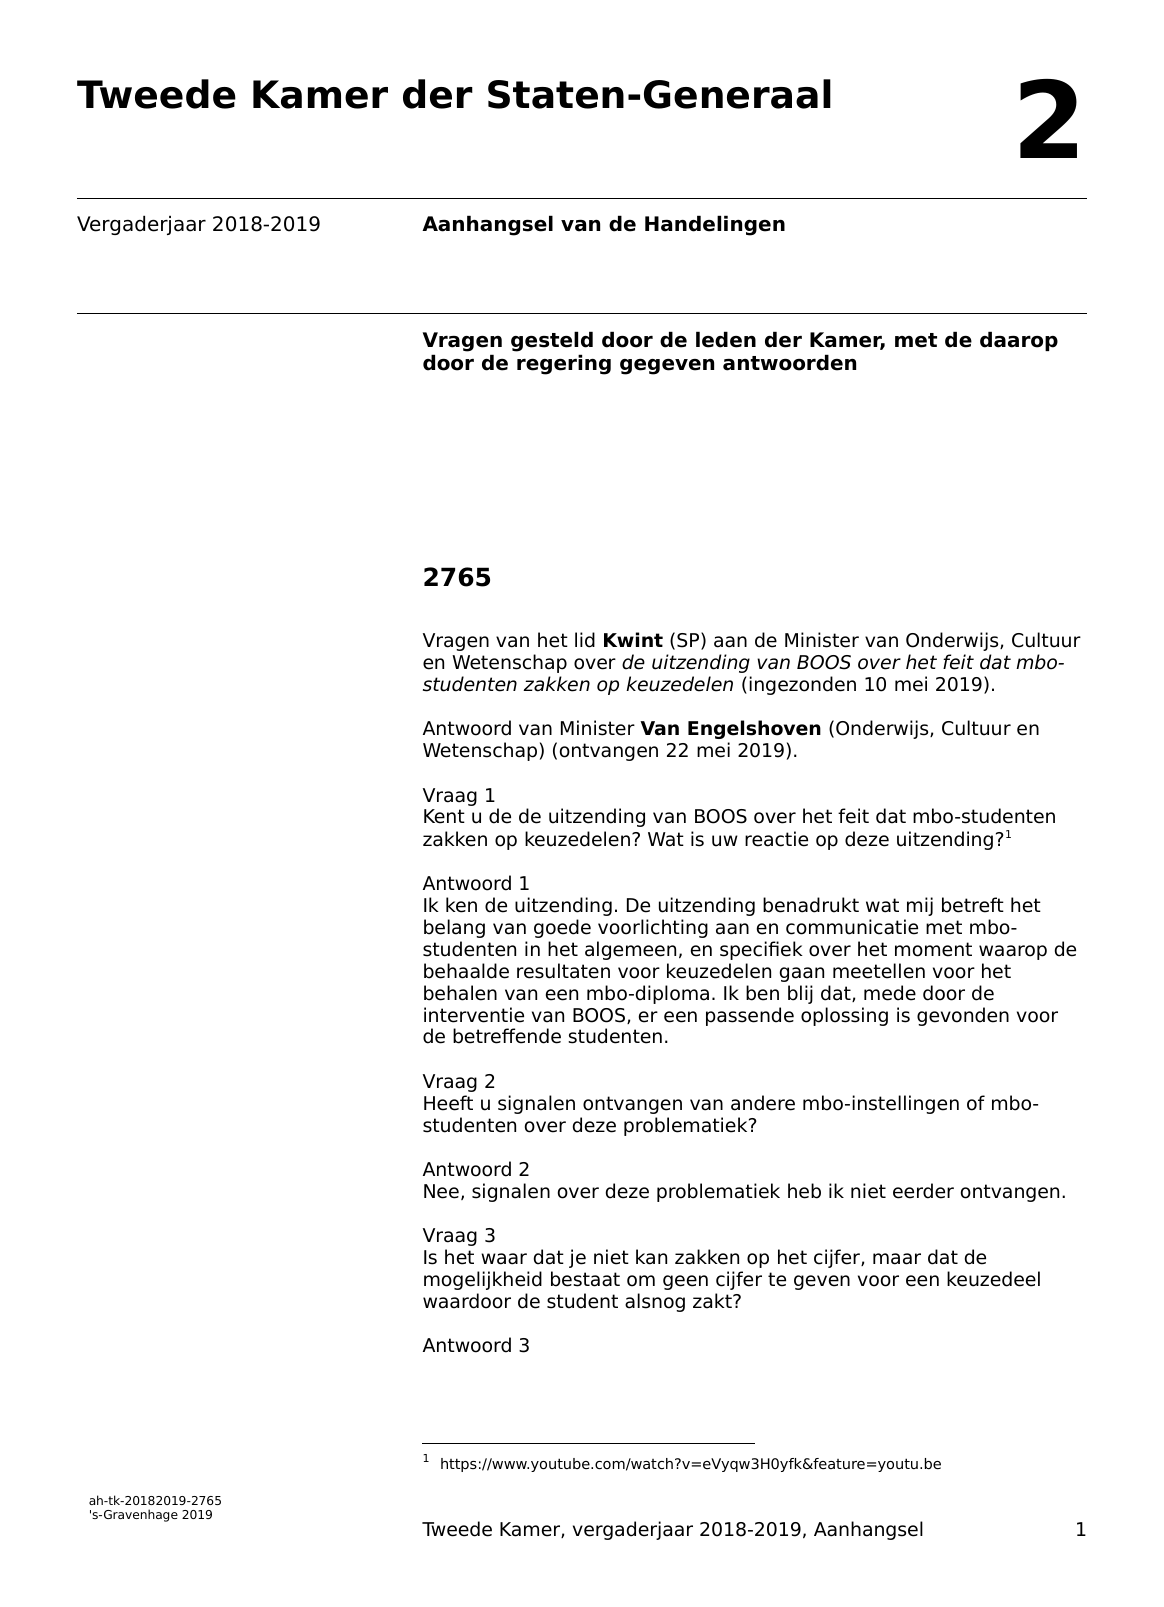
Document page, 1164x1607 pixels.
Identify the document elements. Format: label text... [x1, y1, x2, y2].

text Is het waar dat je niet kan zakken op het cijfer, maar dat de mogelijkheid bestaat om geen cijfer te geven voor een keuzedeel waardoor de student alsnog zakt? [422, 1247, 1087, 1313]
table_cell [77, 314, 422, 375]
text Antwoord 2 [422, 1159, 1087, 1181]
text Nee, signalen over deze problematiek heb ik niet eerder ontvangen. [422, 1181, 1087, 1203]
text Vragen van het lid Kwint (SP) aan de Minister van Onderwijs, Cultuur en Wetenschap over de uitzending van BOOS over het feit dat mbo-studenten zakken op keuzedelen (ingezonden 10 mei 2019). [422, 630, 1087, 696]
text Antwoord 3 [422, 1335, 1087, 1357]
text 2765 [422, 563, 1087, 592]
table_header Tweede Kamer der Staten-Generaal [77, 59, 886, 198]
text 's-Gravenhage 2019 [88, 1508, 323, 1522]
table_cell Vergaderjaar 2018-2019 [77, 199, 422, 313]
text https://www.youtube.com/watch?v=eVyqw3H0yfk&feature=youtu.be [422, 1452, 1087, 1474]
text Heeft u signalen ontvangen van andere mbo-instellingen of mbo-studenten over deze problematiek? [422, 1093, 1087, 1137]
table_header 2 [886, 59, 1087, 198]
table_cell Vragen gesteld door de leden der Kamer, met de daarop door de regering gegeven antwoorden [422, 314, 1087, 375]
table_cell Aanhangsel van de Handelingen [422, 199, 1087, 313]
text Antwoord van Minister Van Engelshoven (Onderwijs, Cultuur en Wetenschap) (ontvangen 22 mei 2019). [422, 718, 1087, 762]
text Vraag 1 [422, 784, 1087, 806]
text Vraag 3 [422, 1225, 1087, 1247]
text Kent u de de uitzending van BOOS over het feit dat mbo-studenten zakken op keuzedelen? Wat is uw reactie op deze uitzending? [422, 806, 1087, 850]
text ah-tk-20182019-2765 [88, 1494, 323, 1508]
text Vraag 2 [422, 1071, 1087, 1093]
text Ik ken de uitzending. De uitzending benadrukt wat mij betreft het belang van goede voorlichting aan en communicatie met mbo-studenten in het algemeen, en specifiek over het moment waarop de behaalde resultaten voor keuzedelen gaan meetellen voor het behalen van een mbo-diploma. Ik ben blij dat, mede door de interventie van BOOS, er een passende oplossing is gevonden voor de betreffende studenten. [422, 894, 1087, 1048]
text Antwoord 1 [422, 873, 1087, 894]
